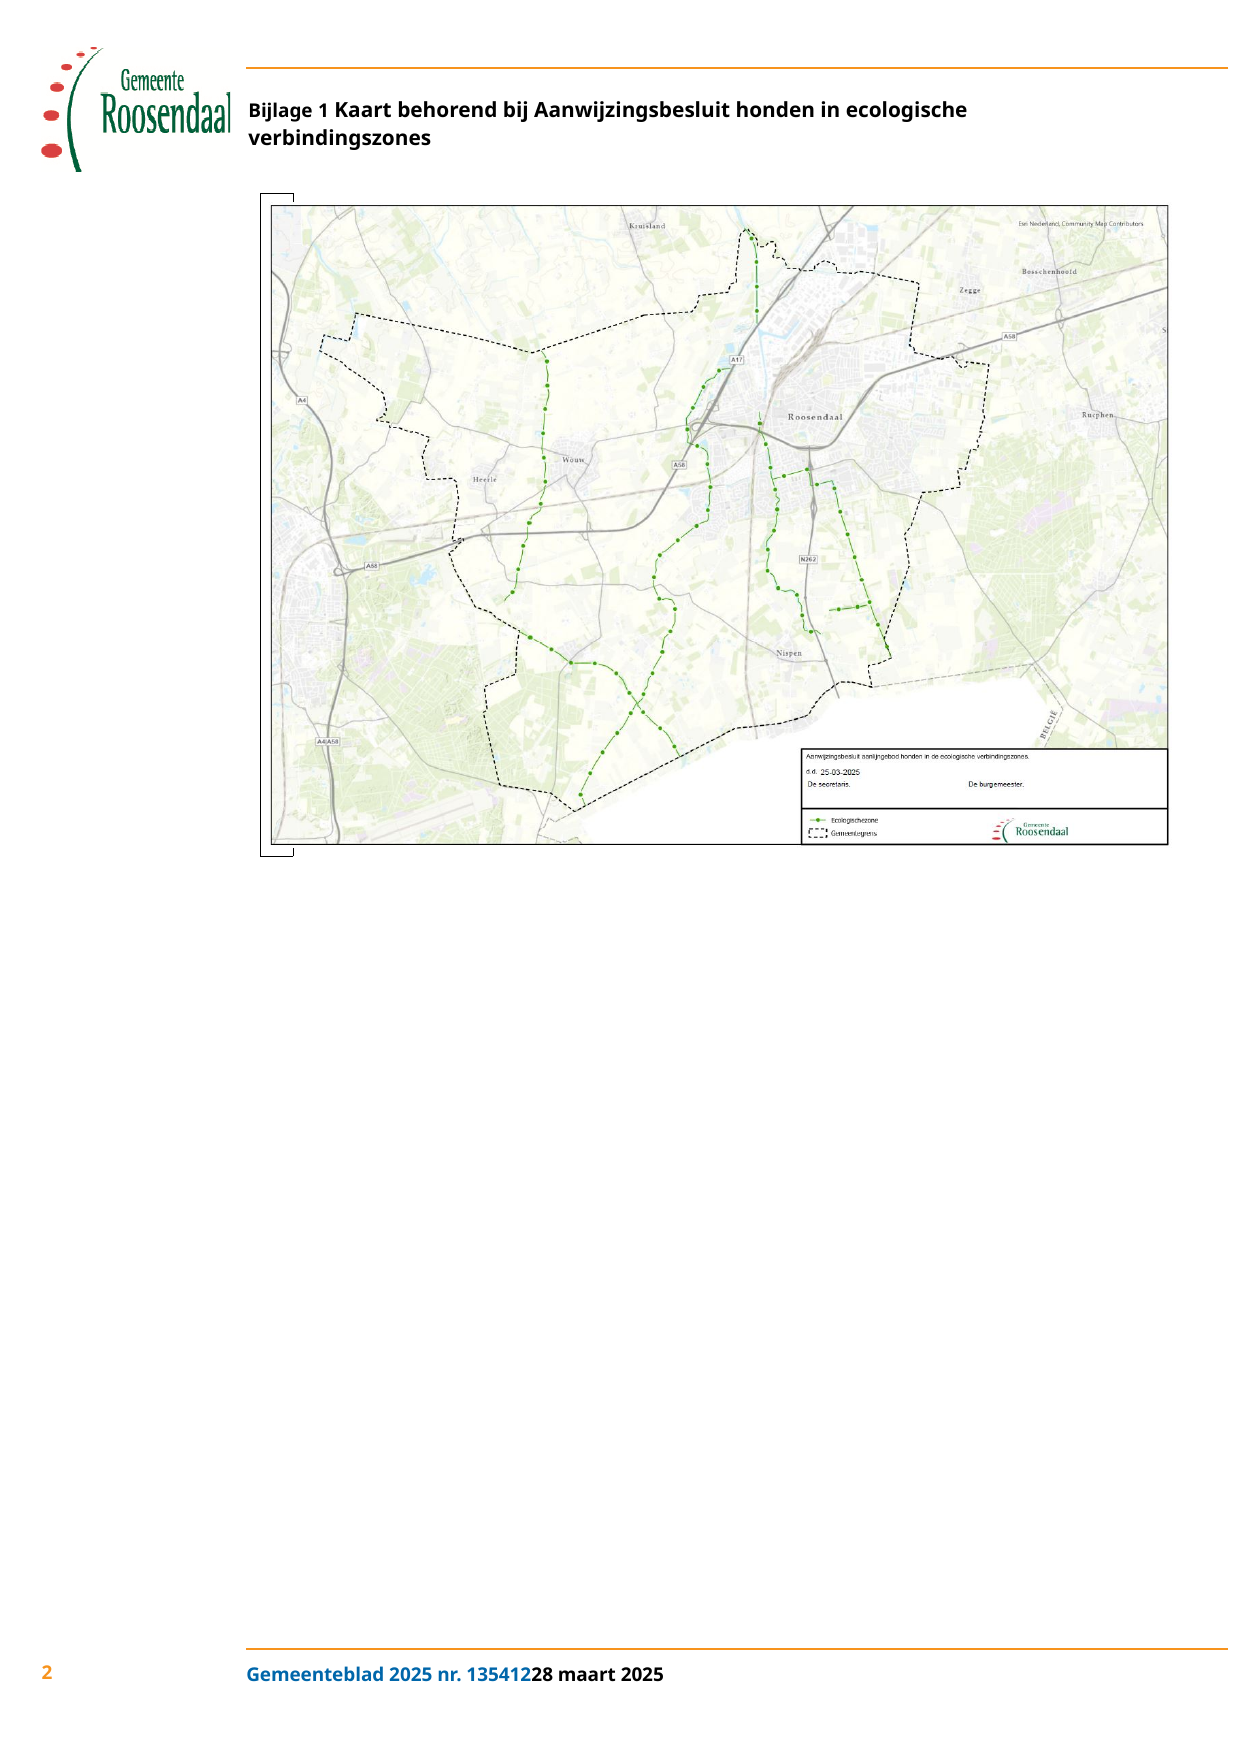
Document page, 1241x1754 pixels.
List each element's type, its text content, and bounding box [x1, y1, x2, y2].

picture [268, 202, 1173, 848]
picture [41, 47, 231, 172]
text Bijlage 1 Kaart behorend bij Aanwijzingsbesluit honden in ecologische verbindingszones [248, 95, 1152, 152]
